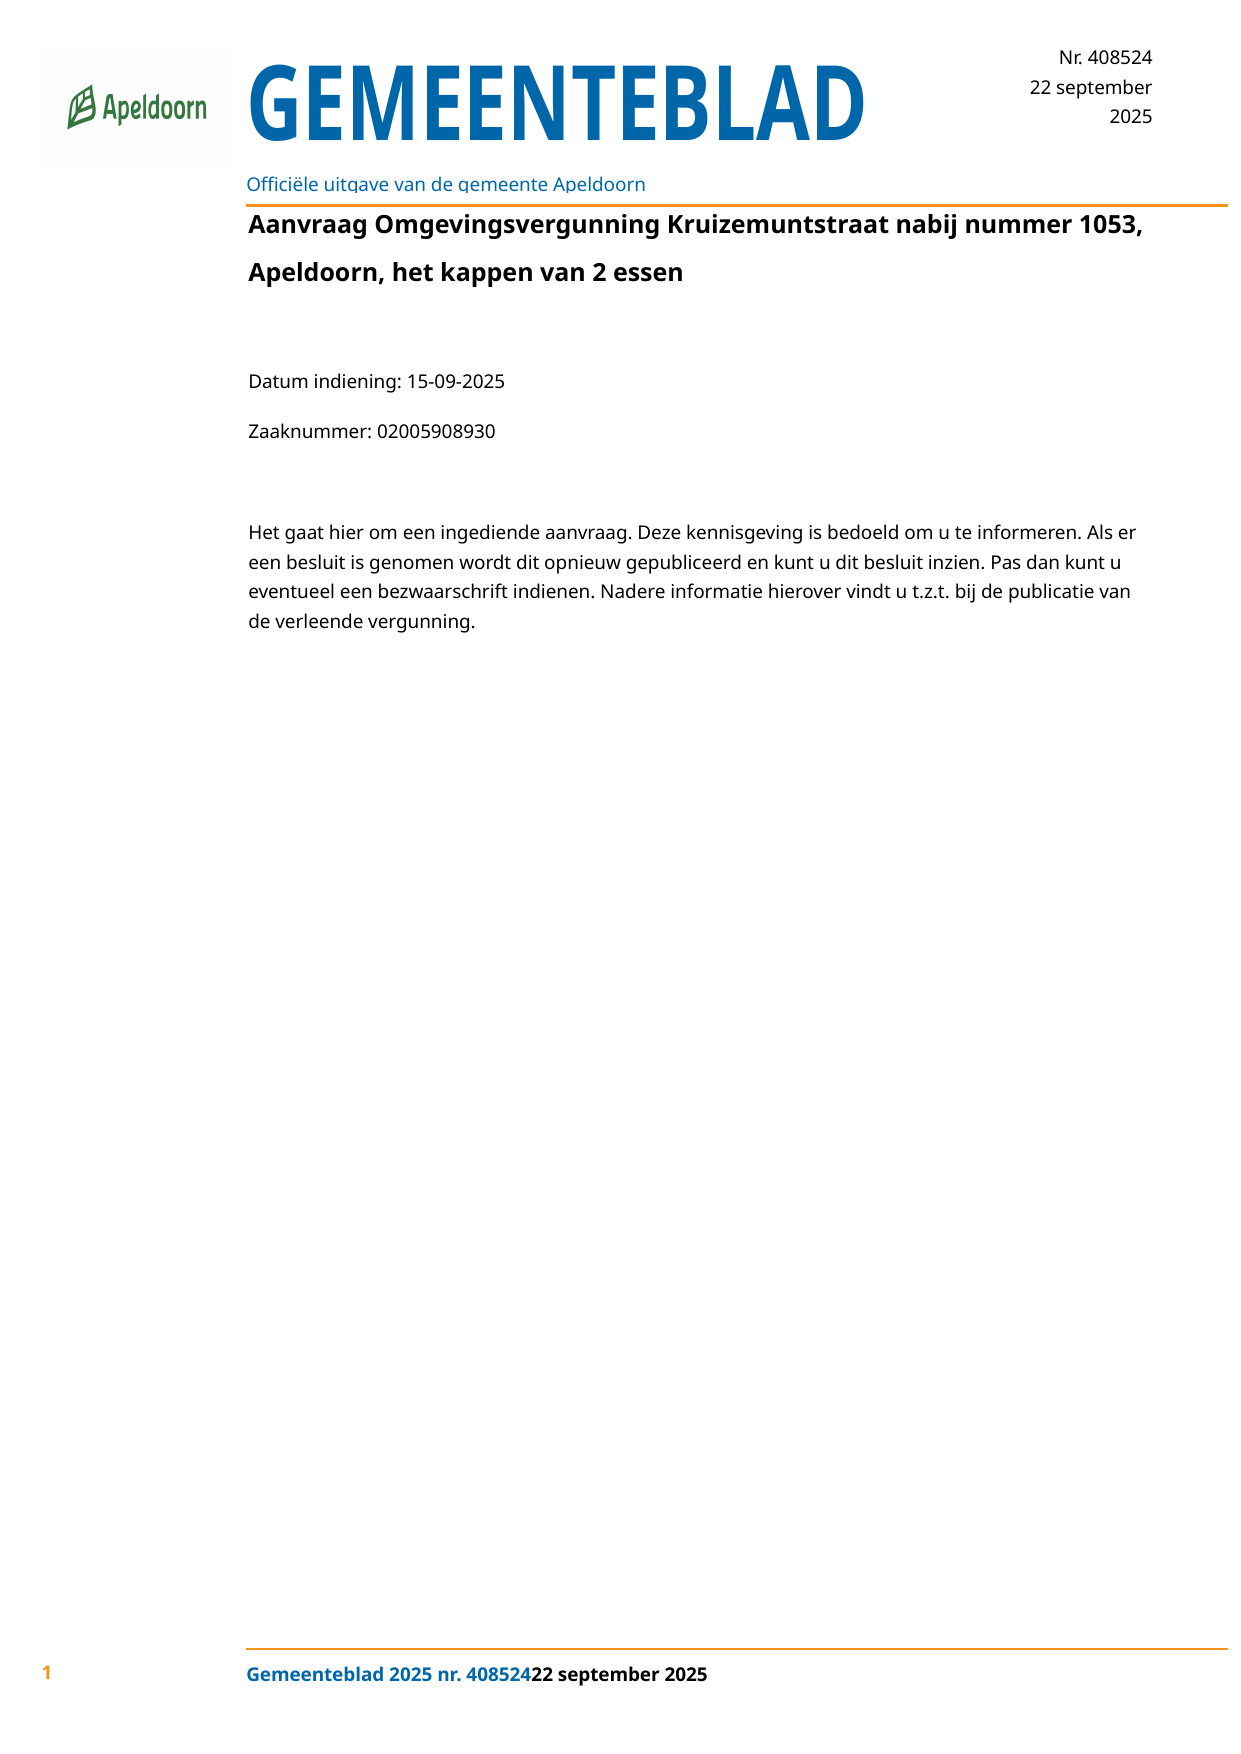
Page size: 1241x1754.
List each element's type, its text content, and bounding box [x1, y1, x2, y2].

picture [41, 47, 231, 172]
text Zaaknummer: 02005908930 [248, 419, 1152, 444]
text Het gaat hier om een ingediende aanvraag. Deze kennisgeving is bedoeld om u te informeren. Als er een besluit is genomen wordt dit opnieuw gepubliceerd en kunt u dit besluit inzien. Pas dan kunt u eventueel een bezwaarschrift indienen. Nadere informatie hierover vindt u t.z.t. bij de publicatie van de verleende vergunning. [248, 519, 1152, 634]
text Aanvraag Omgevingsvergunning Kruizemuntstraat nabij nummer 1053, Apeldoorn, het kappen van 2 essen [248, 207, 1152, 288]
text Datum indiening: 15-09-2025 [248, 368, 1152, 394]
